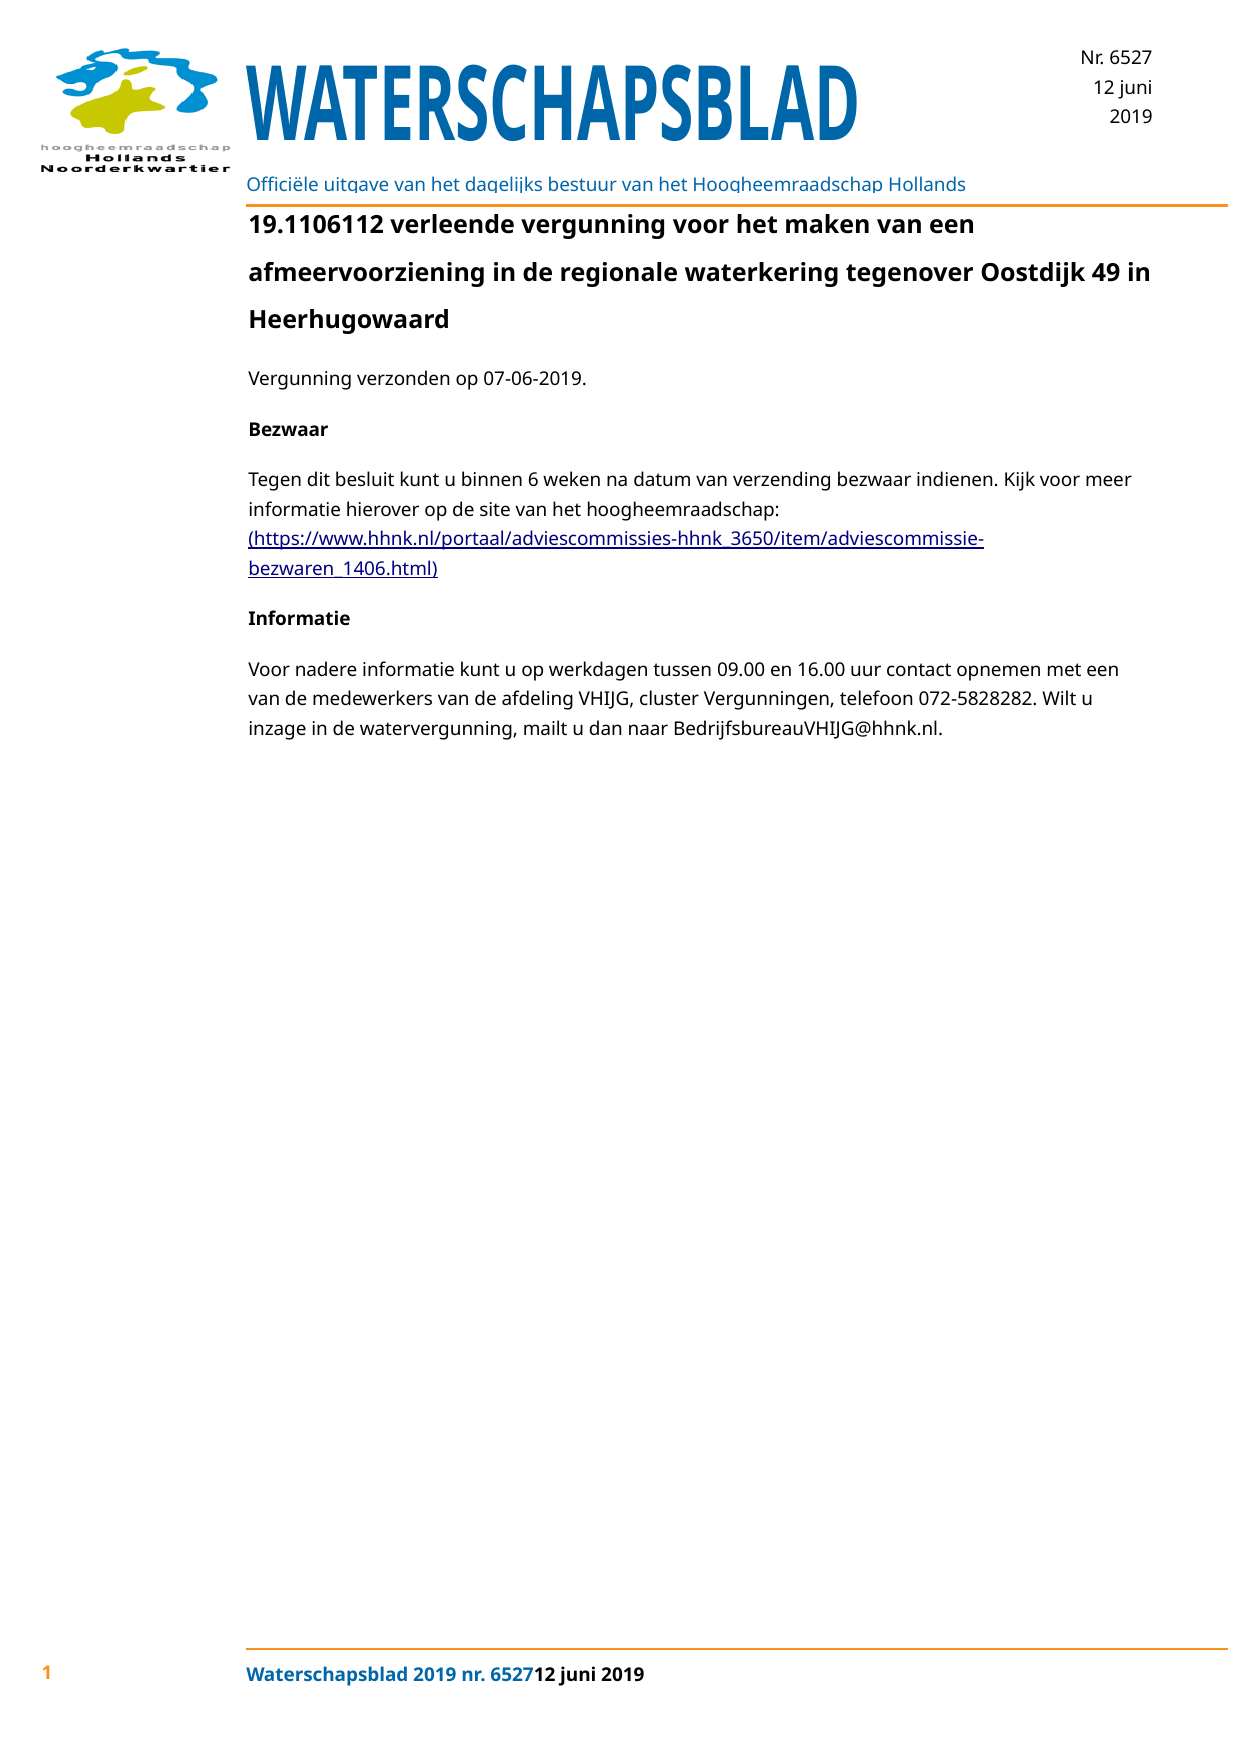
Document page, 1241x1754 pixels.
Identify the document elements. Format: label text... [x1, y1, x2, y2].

picture [41, 47, 231, 172]
text Tegen dit besluit kunt u binnen 6 weken na datum van verzending bezwaar indienen. Kijk voor meer informatie hierover op de site van het hoogheemraadschap: (https://www.hhnk.nl/portaal/adviescommissies-hhnk_3650/item/adviescommissie-bezwaren_1406.html) [248, 466, 1152, 581]
text Voor nadere informatie kunt u op werkdagen tussen 09.00 en 16.00 uur contact opnemen met een van de medewerkers van de afdeling VHIJG, cluster Vergunningen, telefoon 072-5828282. Wilt u inzage in de watervergunning, mailt u dan naar BedrijfsbureauVHIJG@hhnk.nl. [248, 656, 1152, 741]
text Vergunning verzonden op 07-06-2019. [248, 366, 1152, 391]
text Informatie [248, 606, 1152, 631]
text Bezwaar [248, 416, 1152, 442]
text 19.1106112 verleende vergunning voor het maken van een afmeervoorziening in de regionale waterkering tegenover Oostdijk 49 in Heerhugowaard [248, 207, 1152, 336]
